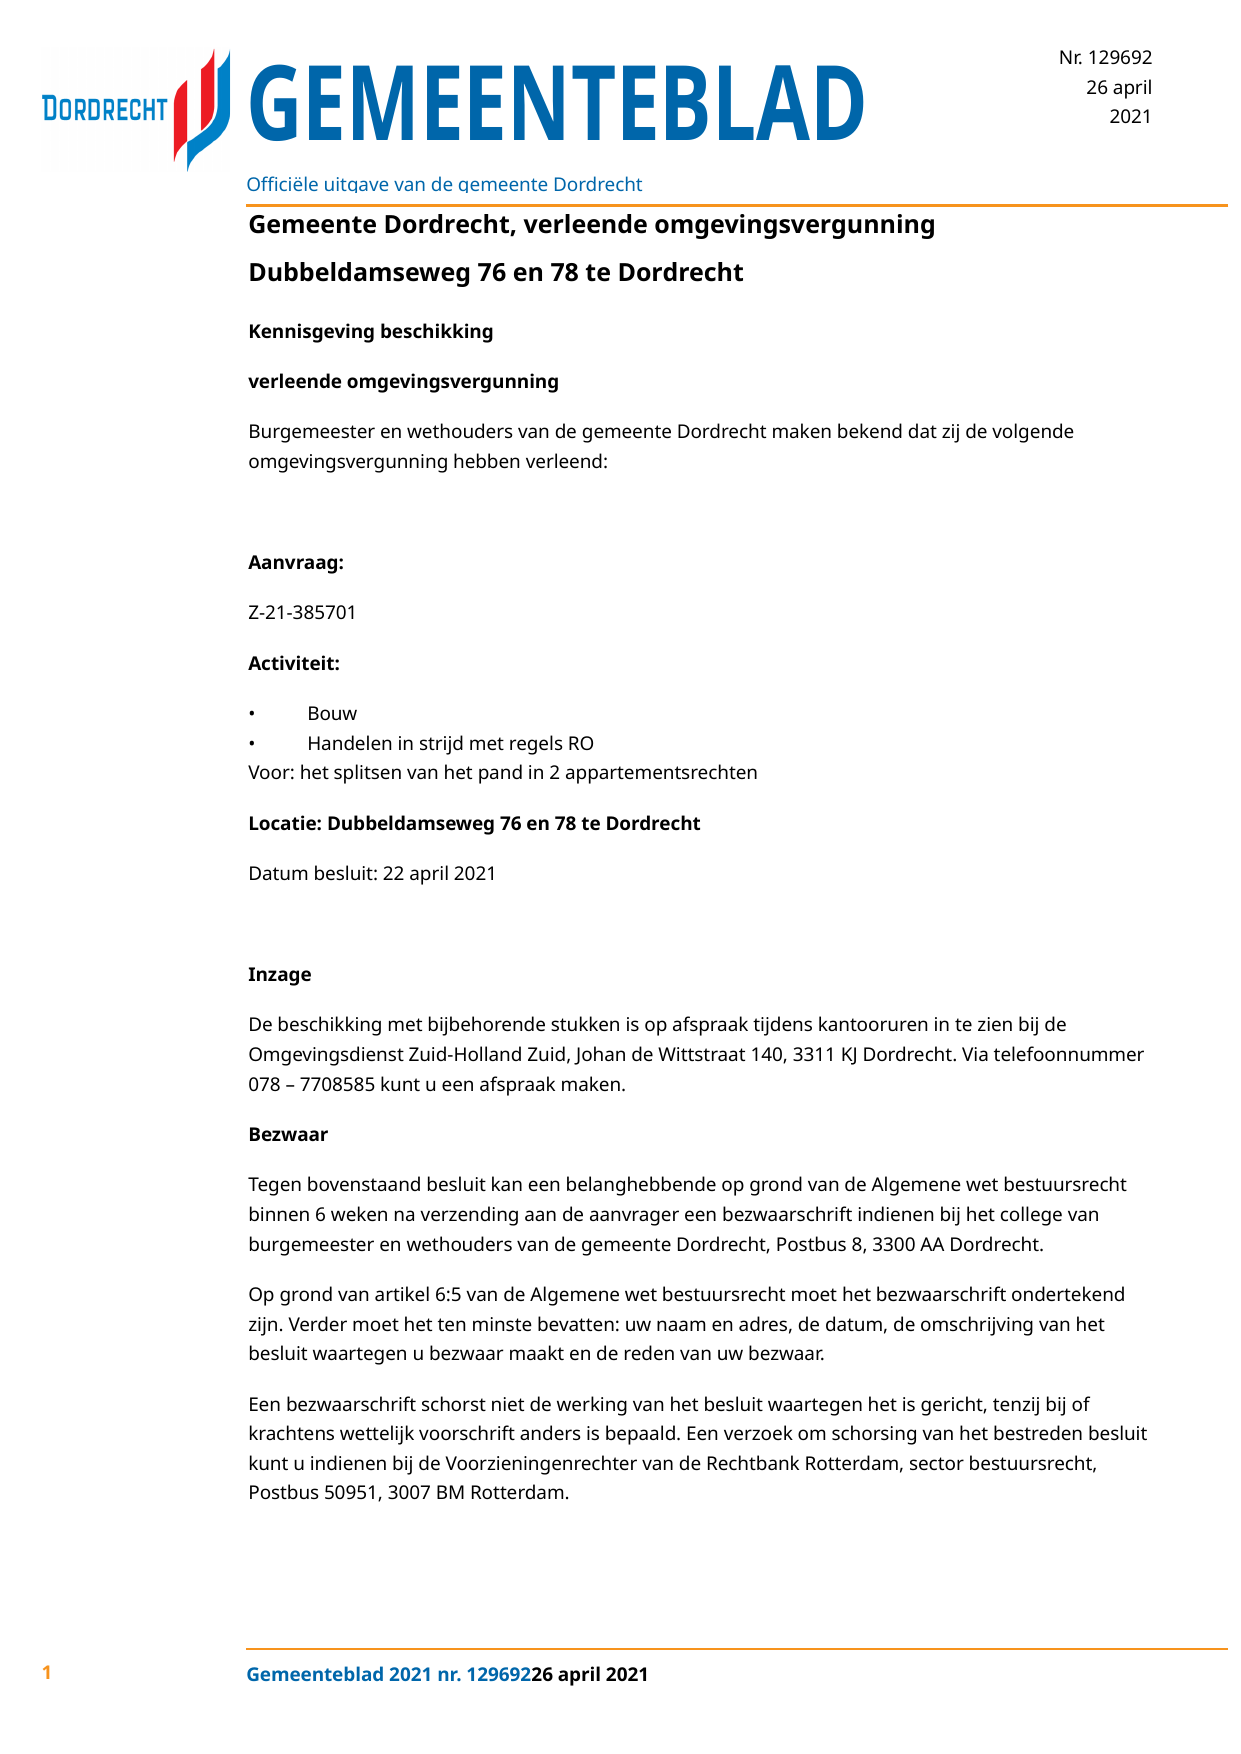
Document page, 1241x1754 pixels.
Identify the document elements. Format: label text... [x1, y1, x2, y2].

text Tegen bovenstaand besluit kan een belanghebbende op grond van de Algemene wet bestuursrecht binnen 6 weken na verzending aan de aanvrager een bezwaarschrift indienen bij het college van burgemeester en wethouders van de gemeente Dordrecht, Postbus 8, 3300 AA Dordrecht. [248, 1172, 1152, 1257]
list Bouw [248, 700, 1152, 726]
text Activiteit: [248, 650, 1152, 676]
text Burgemeester en wethouders van de gemeente Dordrecht maken bekend dat zij de volgende omgevingsvergunning hebben verleend: [248, 419, 1152, 474]
text Inzage [248, 961, 1152, 987]
text Bezwaar [248, 1121, 1152, 1147]
text verleende omgevingsvergunning [248, 368, 1152, 394]
text Aanvraag: [248, 549, 1152, 575]
text Op grond van artikel 6:5 van de Algemene wet bestuursrecht moet het bezwaarschrift ondertekend zijn. Verder moet het ten minste bevatten: uw naam en adres, de datum, de omschrijving van het besluit waartegen u bezwaar maakt en de reden van uw bezwaar. [248, 1281, 1152, 1366]
text De beschikking met bijbehorende stukken is op afspraak tijdens kantooruren in te zien bij de Omgevingsdienst Zuid-Holland Zuid, Johan de Wittstraat 140, 3311 KJ Dordrecht. Via telefoonnummer 078 – 7708585 kunt u een afspraak maken. [248, 1012, 1152, 1097]
text Kennisgeving beschikking [248, 318, 1152, 344]
text Gemeente Dordrecht, verleende omgevingsvergunning Dubbeldamseweg 76 en 78 te Dordrecht [248, 207, 1152, 288]
text Z-21-385701 [248, 599, 1152, 625]
text Datum besluit: 22 april 2021 [248, 860, 1152, 886]
text Voor: het splitsen van het pand in 2 appartementsrechten [248, 759, 1152, 785]
text Een bezwaarschrift schorst niet de werking van het besluit waartegen het is gericht, tenzij bij of krachtens wettelijk voorschrift anders is bepaald. Een verzoek om schorsing van het bestreden besluit kunt u indienen bij de Voorzieningenrechter van de Rechtbank Rotterdam, sector bestuursrecht, Postbus 50951, 3007 BM Rotterdam. [248, 1391, 1152, 1505]
list Handelen in strijd met regels RO [248, 730, 1152, 756]
text Locatie: Dubbeldamseweg 76 en 78 te Dordrecht [248, 810, 1152, 836]
picture [41, 47, 231, 172]
